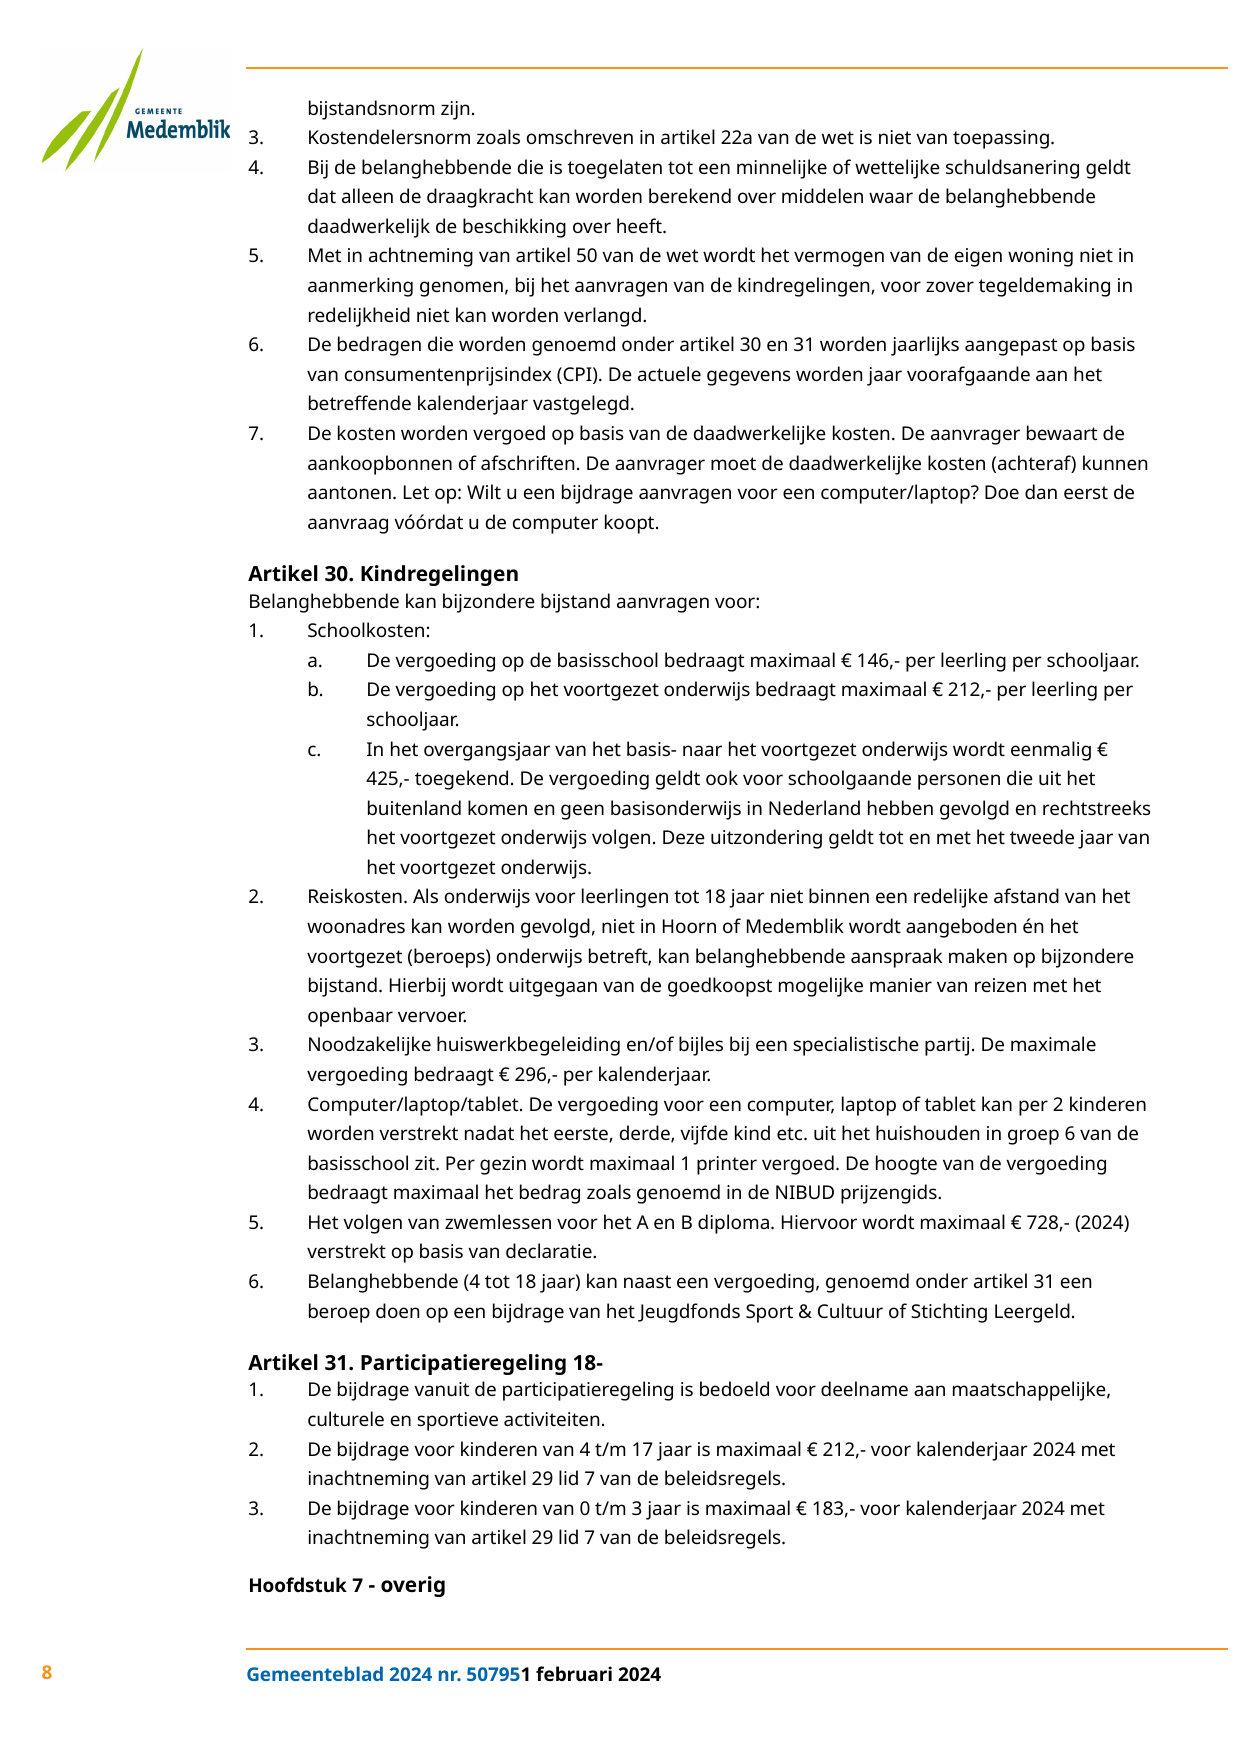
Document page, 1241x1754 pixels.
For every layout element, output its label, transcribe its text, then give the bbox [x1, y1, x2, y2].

text Artikel 31. Participatieregeling 18- [248, 1348, 1152, 1377]
list bijstandsnorm zijn. [248, 95, 1152, 121]
text Belanghebbende kan bijzondere bijstand aanvragen voor: [248, 588, 1152, 613]
list De bijdrage voor kinderen van 4 t/m 17 jaar is maximaal € 212,- voor kalenderjaar 2024 met inachtneming van artikel 29 lid 7 van de beleidsregels. [248, 1436, 1152, 1491]
text Hoofdstuk 7 - overig [248, 1570, 1152, 1599]
list De kosten worden vergoed op basis van de daadwerkelijke kosten. De aanvrager bewaart de aankoopbonnen of afschriften. De aanvrager moet de daadwerkelijke kosten (achteraf) kunnen aantonen. Let op: Wilt u een bijdrage aanvragen voor een computer/laptop? Doe dan eerst de aanvraag vóórdat u de computer koopt. [248, 420, 1152, 535]
list In het overgangsjaar van het basis- naar het voortgezet onderwijs wordt eenmalig € 425,- toegekend. De vergoeding geldt ook voor schoolgaande personen die uit het buitenland komen en geen basisonderwijs in Nederland hebben gevolgd en rechtstreeks het voortgezet onderwijs volgen. Deze uitzondering geldt tot en met het tweede jaar van het voortgezet onderwijs. [307, 736, 1152, 880]
list Met in achtneming van artikel 50 van de wet wordt het vermogen van de eigen woning niet in aanmerking genomen, bij het aanvragen van de kindregelingen, voor zover tegeldemaking in redelijkheid niet kan worden verlangd. [248, 243, 1152, 328]
list De bijdrage vanuit de participatieregeling is bedoeld voor deelname aan maatschappelijke, culturele en sportieve activiteiten. [248, 1377, 1152, 1432]
list Noodzakelijke huiswerkbegeleiding en/of bijles bij een specialistische partij. De maximale vergoeding bedraagt € 296,- per kalenderjaar. [248, 1032, 1152, 1087]
list De vergoeding op de basisschool bedraagt maximaal € 146,- per leerling per schooljaar. [307, 647, 1152, 673]
list Reiskosten. Als onderwijs voor leerlingen tot 18 jaar niet binnen een redelijke afstand van het woonadres kan worden gevolgd, niet in Hoorn of Medemblik wordt aangeboden én het voortgezet (beroeps) onderwijs betreft, kan belanghebbende aanspraak maken op bijzondere bijstand. Hierbij wordt uitgegaan van de goedkoopst mogelijke manier van reizen met het openbaar vervoer. [248, 884, 1152, 1028]
list De vergoeding op het voortgezet onderwijs bedraagt maximaal € 212,- per leerling per schooljaar. [307, 677, 1152, 732]
list Schoolkosten: [248, 617, 1152, 643]
list Bij de belanghebbende die is toegelaten tot een minnelijke of wettelijke schuldsanering geldt dat alleen de draagkracht kan worden berekend over middelen waar de belanghebbende daadwerkelijk de beschikking over heeft. [248, 154, 1152, 239]
text Artikel 30. Kindregelingen [248, 559, 1152, 588]
list De bijdrage voor kinderen van 0 t/m 3 jaar is maximaal € 183,- voor kalenderjaar 2024 met inachtneming van artikel 29 lid 7 van de beleidsregels. [248, 1495, 1152, 1550]
list De bedragen die worden genoemd onder artikel 30 en 31 worden jaarlijks aangepast op basis van consumentenprijsindex (CPI). De actuele gegevens worden jaar voorafgaande aan het betreffende kalenderjaar vastgelegd. [248, 331, 1152, 416]
list Belanghebbende (4 tot 18 jaar) kan naast een vergoeding, genoemd onder artikel 31 een beroep doen op een bijdrage van het Jeugdfonds Sport & Cultuur of Stichting Leergeld. [248, 1268, 1152, 1323]
list Het volgen van zwemlessen voor het A en B diploma. Hiervoor wordt maximaal € 728,- (2024) verstrekt op basis van declaratie. [248, 1209, 1152, 1264]
list Kostendelersnorm zoals omschreven in artikel 22a van de wet is niet van toepassing. [248, 124, 1152, 150]
list Computer/laptop/tablet. De vergoeding voor een computer, laptop of tablet kan per 2 kinderen worden verstrekt nadat het eerste, derde, vijfde kind etc. uit het huishouden in groep 6 van de basisschool zit. Per gezin wordt maximaal 1 printer vergoed. De hoogte van de vergoeding bedraagt maximaal het bedrag zoals genoemd in de NIBUD prijzengids. [248, 1091, 1152, 1205]
picture [41, 47, 231, 172]
